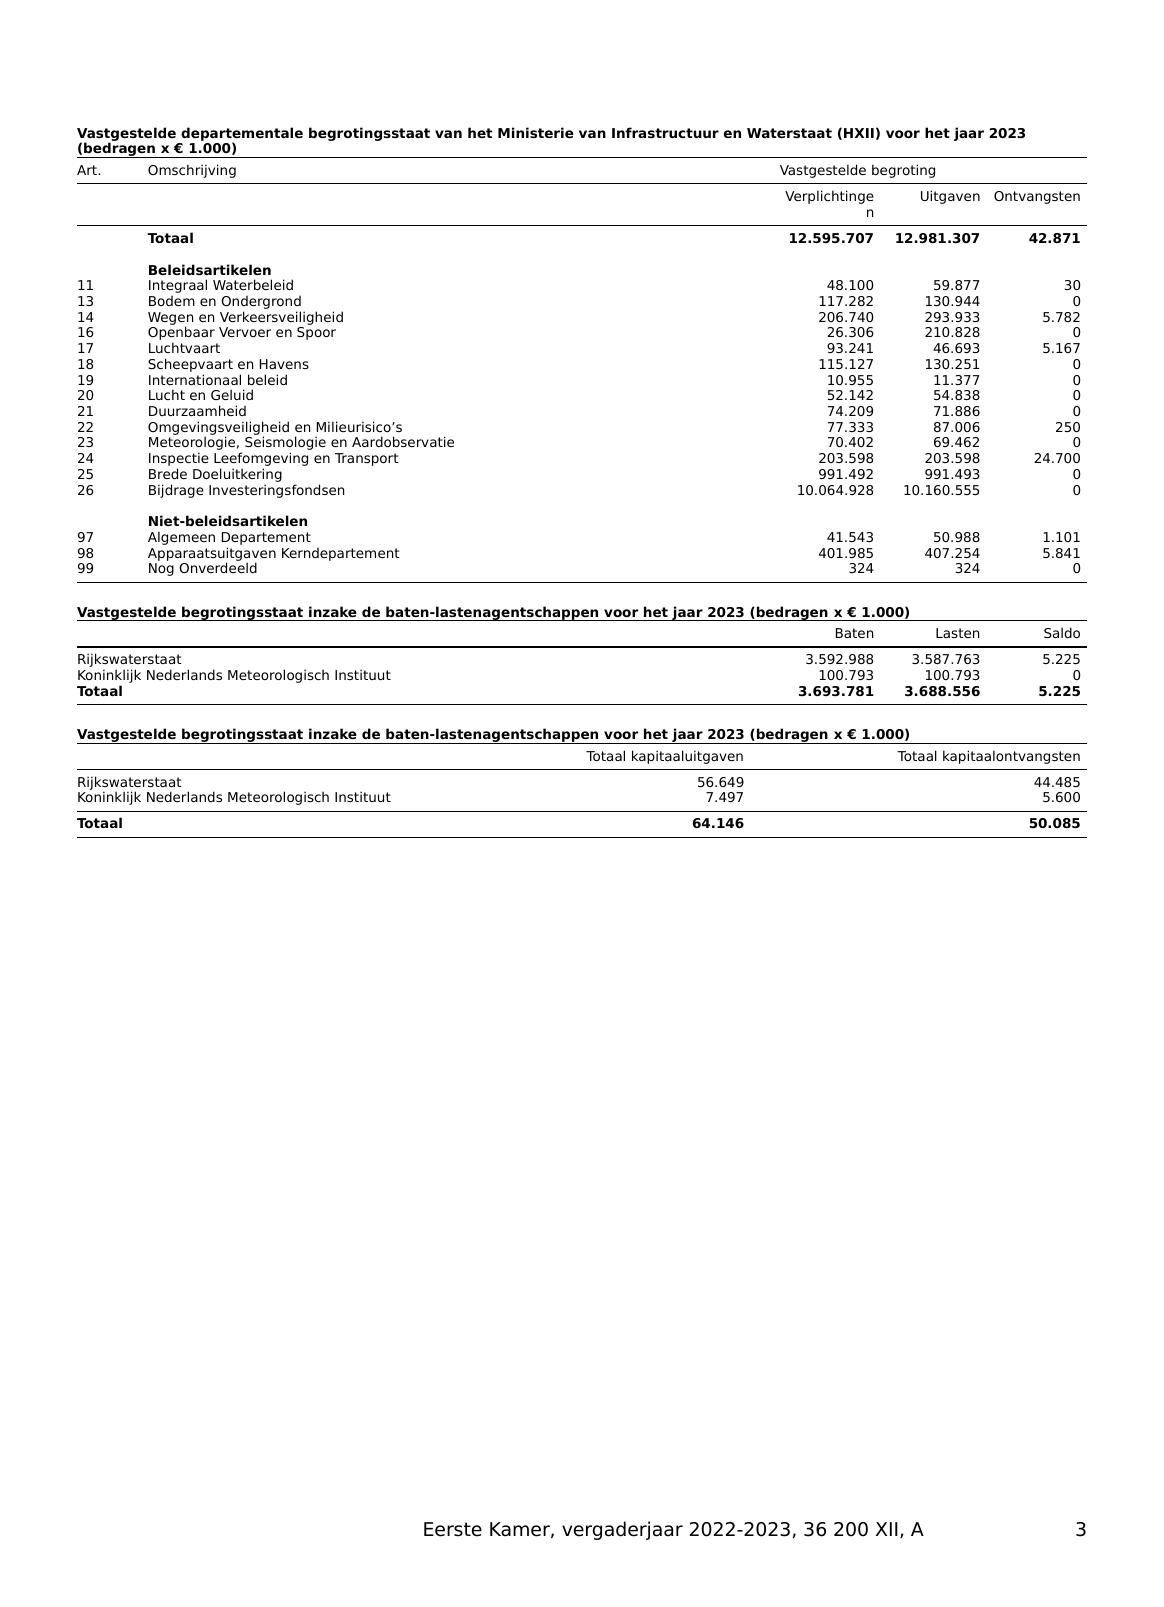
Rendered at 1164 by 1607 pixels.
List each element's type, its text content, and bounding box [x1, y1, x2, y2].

table_cell Totaal kapitaaluitgaven [413, 744, 750, 769]
table_cell Algemeen Departement [142, 530, 773, 545]
table_cell 12.981.307 [880, 226, 986, 247]
table_cell [774, 514, 880, 530]
table_cell 0 [986, 561, 1087, 582]
table_cell Inspectie Leefomgeving en Transport [142, 451, 773, 467]
table_cell Vastgestelde begroting [774, 158, 1087, 183]
table_cell 401.985 [774, 545, 880, 561]
table_cell Omgevingsveiligheid en Milieurisico’s [142, 420, 773, 435]
table_cell 210.828 [880, 325, 986, 341]
table_cell [774, 498, 880, 514]
table_header Vastgestelde begrotingsstaat inzake de baten-lastenagentschappen voor het jaar 2023 (bedragen x € 1.000) [77, 727, 1087, 743]
table_cell 70.402 [774, 435, 880, 451]
table_cell 24.700 [986, 451, 1087, 467]
table_cell 16 [77, 325, 142, 341]
table_cell 50.988 [880, 530, 986, 545]
table_cell 69.462 [880, 435, 986, 451]
table_cell 5.841 [986, 545, 1087, 561]
table_cell [77, 744, 413, 769]
table_cell [142, 498, 773, 514]
table_cell 115.127 [774, 357, 880, 372]
table_cell [986, 498, 1087, 514]
table_cell Lucht en Geluid [142, 388, 773, 404]
table_cell 0 [986, 373, 1087, 388]
table_cell [77, 247, 142, 262]
table_cell 0 [986, 388, 1087, 404]
table_cell 5.600 [750, 790, 1087, 811]
table_cell Totaal kapitaalontvangsten [750, 744, 1087, 769]
table_cell Baten [774, 621, 880, 646]
table_cell 22 [77, 420, 142, 435]
table_cell Apparaatsuitgaven Kerndepartement [142, 545, 773, 561]
table_cell 26 [77, 483, 142, 498]
table_cell 11.377 [880, 373, 986, 388]
table_cell 0 [986, 435, 1087, 451]
table_cell 991.493 [880, 467, 986, 482]
table_cell [986, 262, 1087, 278]
table_cell 7.497 [413, 790, 750, 811]
table_cell 19 [77, 373, 142, 388]
table_cell Lasten [880, 621, 986, 646]
table_cell 24 [77, 451, 142, 467]
table_cell Internationaal beleid [142, 373, 773, 388]
table_cell 117.282 [774, 294, 880, 309]
table_cell Rijkswaterstaat [77, 648, 773, 668]
table_cell Totaal [77, 684, 773, 704]
table_cell 324 [880, 561, 986, 582]
table_cell 130.251 [880, 357, 986, 372]
table_cell 324 [774, 561, 880, 582]
table_cell Nog Onverdeeld [142, 561, 773, 582]
table_cell Openbaar Vervoer en Spoor [142, 325, 773, 341]
table_cell [77, 184, 142, 225]
table_cell Wegen en Verkeersveiligheid [142, 310, 773, 325]
table_cell 48.100 [774, 278, 880, 294]
table_cell Koninklijk Nederlands Meteorologisch Instituut [77, 668, 773, 683]
table_cell Totaal [142, 226, 773, 247]
table_cell Totaal [77, 812, 413, 837]
table_cell 250 [986, 420, 1087, 435]
table_cell 20 [77, 388, 142, 404]
table_cell 54.838 [880, 388, 986, 404]
table_cell 74.209 [774, 404, 880, 419]
table_cell 3.688.556 [880, 684, 986, 704]
table_header Vastgestelde begrotingsstaat inzake de baten-lastenagentschappen voor het jaar 2023 (bedragen x € 1.000) [77, 605, 1087, 620]
table_cell Koninklijk Nederlands Meteorologisch Instituut [77, 790, 413, 811]
table_cell [77, 621, 773, 646]
table_cell 46.693 [880, 341, 986, 357]
table_cell 71.886 [880, 404, 986, 419]
table_cell 21 [77, 404, 142, 419]
table_cell 44.485 [750, 770, 1087, 790]
table_cell 0 [986, 668, 1087, 683]
table_cell 52.142 [774, 388, 880, 404]
table_cell Integraal Waterbeleid [142, 278, 773, 294]
table_cell 3.587.763 [880, 648, 986, 668]
table_cell 100.793 [774, 668, 880, 683]
table_cell Rijkswaterstaat [77, 770, 413, 790]
table_cell 59.877 [880, 278, 986, 294]
table_cell 5.782 [986, 310, 1087, 325]
table_cell 0 [986, 294, 1087, 309]
table_cell [986, 247, 1087, 262]
table_cell 23 [77, 435, 142, 451]
table_cell 56.649 [413, 770, 750, 790]
table_cell 100.793 [880, 668, 986, 683]
table_cell 77.333 [774, 420, 880, 435]
table_cell 991.492 [774, 467, 880, 482]
table_cell 130.944 [880, 294, 986, 309]
table_cell [880, 514, 986, 530]
table_cell 0 [986, 325, 1087, 341]
table_cell 293.933 [880, 310, 986, 325]
table_cell 0 [986, 483, 1087, 498]
table_cell Ontvangsten [986, 184, 1087, 225]
table_cell 99 [77, 561, 142, 582]
table_cell Duurzaamheid [142, 404, 773, 419]
table_cell Beleidsartikelen [142, 262, 773, 278]
table_cell 30 [986, 278, 1087, 294]
table_cell [77, 262, 142, 278]
table_cell 25 [77, 467, 142, 482]
table_cell Verplichtingen [774, 184, 880, 225]
table_cell Saldo [986, 621, 1087, 646]
table_cell 3.693.781 [774, 684, 880, 704]
table_cell Omschrijving [142, 158, 773, 183]
table_cell Niet-beleidsartikelen [142, 514, 773, 530]
table_cell [880, 498, 986, 514]
table_cell [142, 184, 773, 225]
table_cell 5.167 [986, 341, 1087, 357]
table_cell Bodem en Ondergrond [142, 294, 773, 309]
table_cell 13 [77, 294, 142, 309]
table_cell 5.225 [986, 648, 1087, 668]
table_cell 0 [986, 404, 1087, 419]
table_cell 42.871 [986, 226, 1087, 247]
table_cell Brede Doeluitkering [142, 467, 773, 482]
table_cell [142, 247, 773, 262]
table_cell 407.254 [880, 545, 986, 561]
table_cell 0 [986, 357, 1087, 372]
table_cell 41.543 [774, 530, 880, 545]
table_cell 26.306 [774, 325, 880, 341]
table_cell Meteorologie, Seismologie en Aardobservatie [142, 435, 773, 451]
table_cell [77, 226, 142, 247]
table_cell 64.146 [413, 812, 750, 837]
table_cell 203.598 [880, 451, 986, 467]
table_cell 203.598 [774, 451, 880, 467]
table_cell Bijdrage Investeringsfondsen [142, 483, 773, 498]
table_cell Art. [77, 158, 142, 183]
table_cell 11 [77, 278, 142, 294]
table_cell [880, 247, 986, 262]
table_cell 50.085 [750, 812, 1087, 837]
table_cell 18 [77, 357, 142, 372]
table_cell 10.160.555 [880, 483, 986, 498]
table_cell 17 [77, 341, 142, 357]
table_cell 5.225 [986, 684, 1087, 704]
table_cell [774, 247, 880, 262]
table_header Vastgestelde departementale begrotingsstaat van het Ministerie van Infrastructuur en Waterstaat (HXII) voor het jaar 2023 (bedragen x € 1.000) [77, 126, 1087, 157]
table_cell [986, 514, 1087, 530]
table_cell 14 [77, 310, 142, 325]
table_cell [77, 498, 142, 514]
table_cell Uitgaven [880, 184, 986, 225]
table_cell 97 [77, 530, 142, 545]
table_cell 93.241 [774, 341, 880, 357]
table_cell 206.740 [774, 310, 880, 325]
table_cell 10.955 [774, 373, 880, 388]
table_cell 0 [986, 467, 1087, 482]
table_cell 1.101 [986, 530, 1087, 545]
table_cell 87.006 [880, 420, 986, 435]
table_cell 12.595.707 [774, 226, 880, 247]
table_cell 98 [77, 545, 142, 561]
table_cell Luchtvaart [142, 341, 773, 357]
table_cell [77, 514, 142, 530]
table_cell 10.064.928 [774, 483, 880, 498]
table_cell [774, 262, 880, 278]
table_cell 3.592.988 [774, 648, 880, 668]
table_cell [880, 262, 986, 278]
table_cell Scheepvaart en Havens [142, 357, 773, 372]
